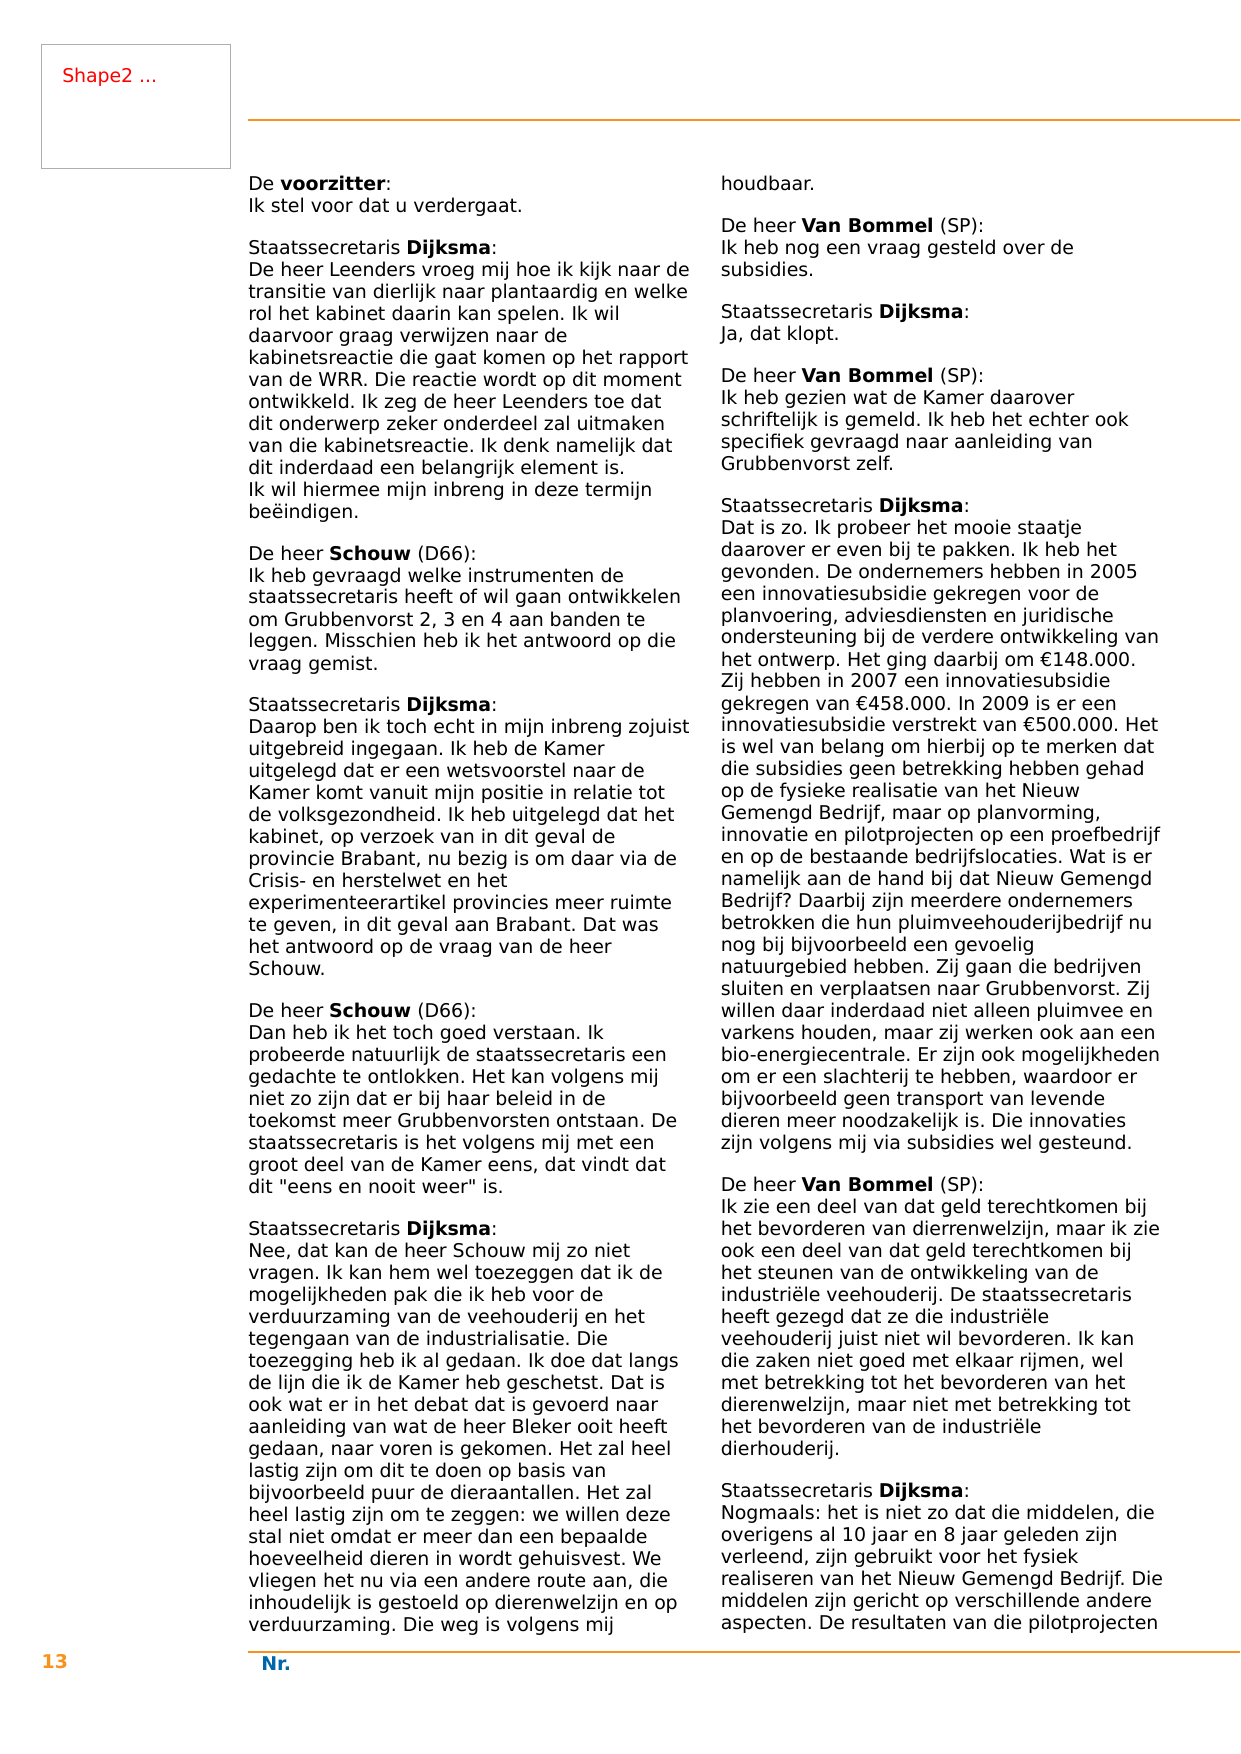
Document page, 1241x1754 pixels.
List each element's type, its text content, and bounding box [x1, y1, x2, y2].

text De heer Schouw (D66): [248, 542, 691, 564]
text De heer Van Bommel (SP): [721, 1174, 1163, 1196]
text De heer Van Bommel (SP): [721, 365, 1163, 387]
text Staatssecretaris Dijksma: [248, 1218, 691, 1240]
text Staatssecretaris Dijksma: [248, 237, 691, 259]
text De heer Schouw (D66): [248, 1000, 691, 1022]
text Ik heb gezien wat de Kamer daarover schriftelijk is gemeld. Ik heb het echter ook specifiek gevraagd naar aanleiding van Grubbenvorst zelf. [721, 387, 1163, 474]
text Ik heb nog een vraag gesteld over de subsidies. [721, 237, 1163, 281]
text Ik zie een deel van dat geld terechtkomen bij het bevorderen van dierrenwelzijn, maar ik zie ook een deel van dat geld terechtkomen bij het steunen van de ontwikkeling van de industriële veehouderij. De staatssecretaris heeft gezegd dat ze die industriële veehouderij juist niet wil bevorderen. Ik kan die zaken niet goed met elkaar rijmen, wel met betrekking tot het bevorderen van het dierenwelzijn, maar niet met betrekking tot het bevorderen van de industriële dierhouderij. [721, 1196, 1163, 1460]
text De heer Van Bommel (SP): [721, 215, 1163, 237]
text De heer Leenders vroeg mij hoe ik kijk naar de transitie van dierlijk naar plantaardig en welke rol het kabinet daarin kan spelen. Ik wil daarvoor graag verwijzen naar de kabinetsreactie die gaat komen op het rapport van de WRR. Die reactie wordt op dit moment ontwikkeld. Ik zeg de heer Leenders toe dat dit onderwerp zeker onderdeel zal uitmaken van die kabinetsreactie. Ik denk namelijk dat dit inderdaad een belangrijk element is. [248, 259, 691, 478]
text Ik wil hiermee mijn inbreng in deze termijn beëindigen. [248, 478, 691, 522]
text Ja, dat klopt. [721, 323, 1163, 345]
text Nogmaals: het is niet zo dat die middelen, die overigens al 10 jaar en 8 jaar geleden zijn verleend, zijn gebruikt voor het fysiek realiseren van het Nieuw Gemengd Bedrijf. Die middelen zijn gericht op verschillende andere aspecten. De resultaten van die pilotprojecten [721, 1502, 1163, 1633]
text Staatssecretaris Dijksma: [248, 694, 691, 716]
text Nee, dat kan de heer Schouw mij zo niet vragen. Ik kan hem wel toezeggen dat ik de mogelijkheden pak die ik heb voor de verduurzaming van de veehouderij en het tegengaan van de industrialisatie. Die toezegging heb ik al gedaan. Ik doe dat langs de lijn die ik de Kamer heb geschetst. Dat is ook wat er in het debat dat is gevoerd naar aanleiding van wat de heer Bleker ooit heeft gedaan, naar voren is gekomen. Het zal heel lastig zijn om dit te doen op basis van bijvoorbeeld puur de dieraantallen. Het zal heel lastig zijn om te zeggen: we willen deze stal niet omdat er meer dan een bepaalde hoeveelheid dieren in wordt gehuisvest. We vliegen het nu via een andere route aan, die inhoudelijk is gestoeld op dierenwelzijn en op verduurzaming. Die weg is volgens mij [248, 1240, 691, 1636]
text Staatssecretaris Dijksma: [721, 1480, 1163, 1502]
text Staatssecretaris Dijksma: [721, 494, 1163, 517]
text Daarop ben ik toch echt in mijn inbreng zojuist uitgebreid ingegaan. Ik heb de Kamer uitgelegd dat er een wetsvoorstel naar de Kamer komt vanuit mijn positie in relatie tot de volksgezondheid. Ik heb uitgelegd dat het kabinet, op verzoek van in dit geval de provincie Brabant, nu bezig is om daar via de Crisis- en herstelwet en het experimenteerartikel provincies meer ruimte te geven, in dit geval aan Brabant. Dat was het antwoord op de vraag van de heer Schouw. [248, 716, 691, 980]
text Ik heb gevraagd welke instrumenten de staatssecretaris heeft of wil gaan ontwikkelen om Grubbenvorst 2, 3 en 4 aan banden te leggen. Misschien heb ik het antwoord op die vraag gemist. [248, 564, 691, 674]
text Ik stel voor dat u verdergaat. [248, 195, 691, 217]
text Dat is zo. Ik probeer het mooie staatje daarover er even bij te pakken. Ik heb het gevonden. De ondernemers hebben in 2005 een innovatiesubsidie gekregen voor de planvoering, adviesdiensten en juridische ondersteuning bij de verdere ontwikkeling van het ontwerp. Het ging daarbij om €148.000. Zij hebben in 2007 een innovatiesubsidie gekregen van €458.000. In 2009 is er een innovatiesubsidie verstrekt van €500.000. Het is wel van belang om hierbij op te merken dat die subsidies geen betrekking hebben gehad op de fysieke realisatie van het Nieuw Gemengd Bedrijf, maar op planvorming, innovatie en pilotprojecten op een proefbedrijf en op de bestaande bedrijfslocaties. Wat is er namelijk aan de hand bij dat Nieuw Gemengd Bedrijf? Daarbij zijn meerdere ondernemers betrokken die hun pluimveehouderijbedrijf nu nog bij bijvoorbeeld een gevoelig natuurgebied hebben. Zij gaan die bedrijven sluiten en verplaatsen naar Grubbenvorst. Zij willen daar inderdaad niet alleen pluimvee en varkens houden, maar zij werken ook aan een bio-energiecentrale. Er zijn ook mogelijkheden om er een slachterij te hebben, waardoor er bijvoorbeeld geen transport van levende dieren meer noodzakelijk is. Die innovaties zijn volgens mij via subsidies wel gesteund. [721, 517, 1163, 1154]
text Staatssecretaris Dijksma: [721, 301, 1163, 323]
text Dan heb ik het toch goed verstaan. Ik probeerde natuurlijk de staatssecretaris een gedachte te ontlokken. Het kan volgens mij niet zo zijn dat er bij haar beleid in de toekomst meer Grubbenvorsten ontstaan. De staatssecretaris is het volgens mij met een groot deel van de Kamer eens, dat vindt dat dit "eens en nooit weer" is. [248, 1022, 691, 1198]
text De voorzitter: [248, 173, 691, 195]
text houdbaar. [721, 173, 1163, 195]
